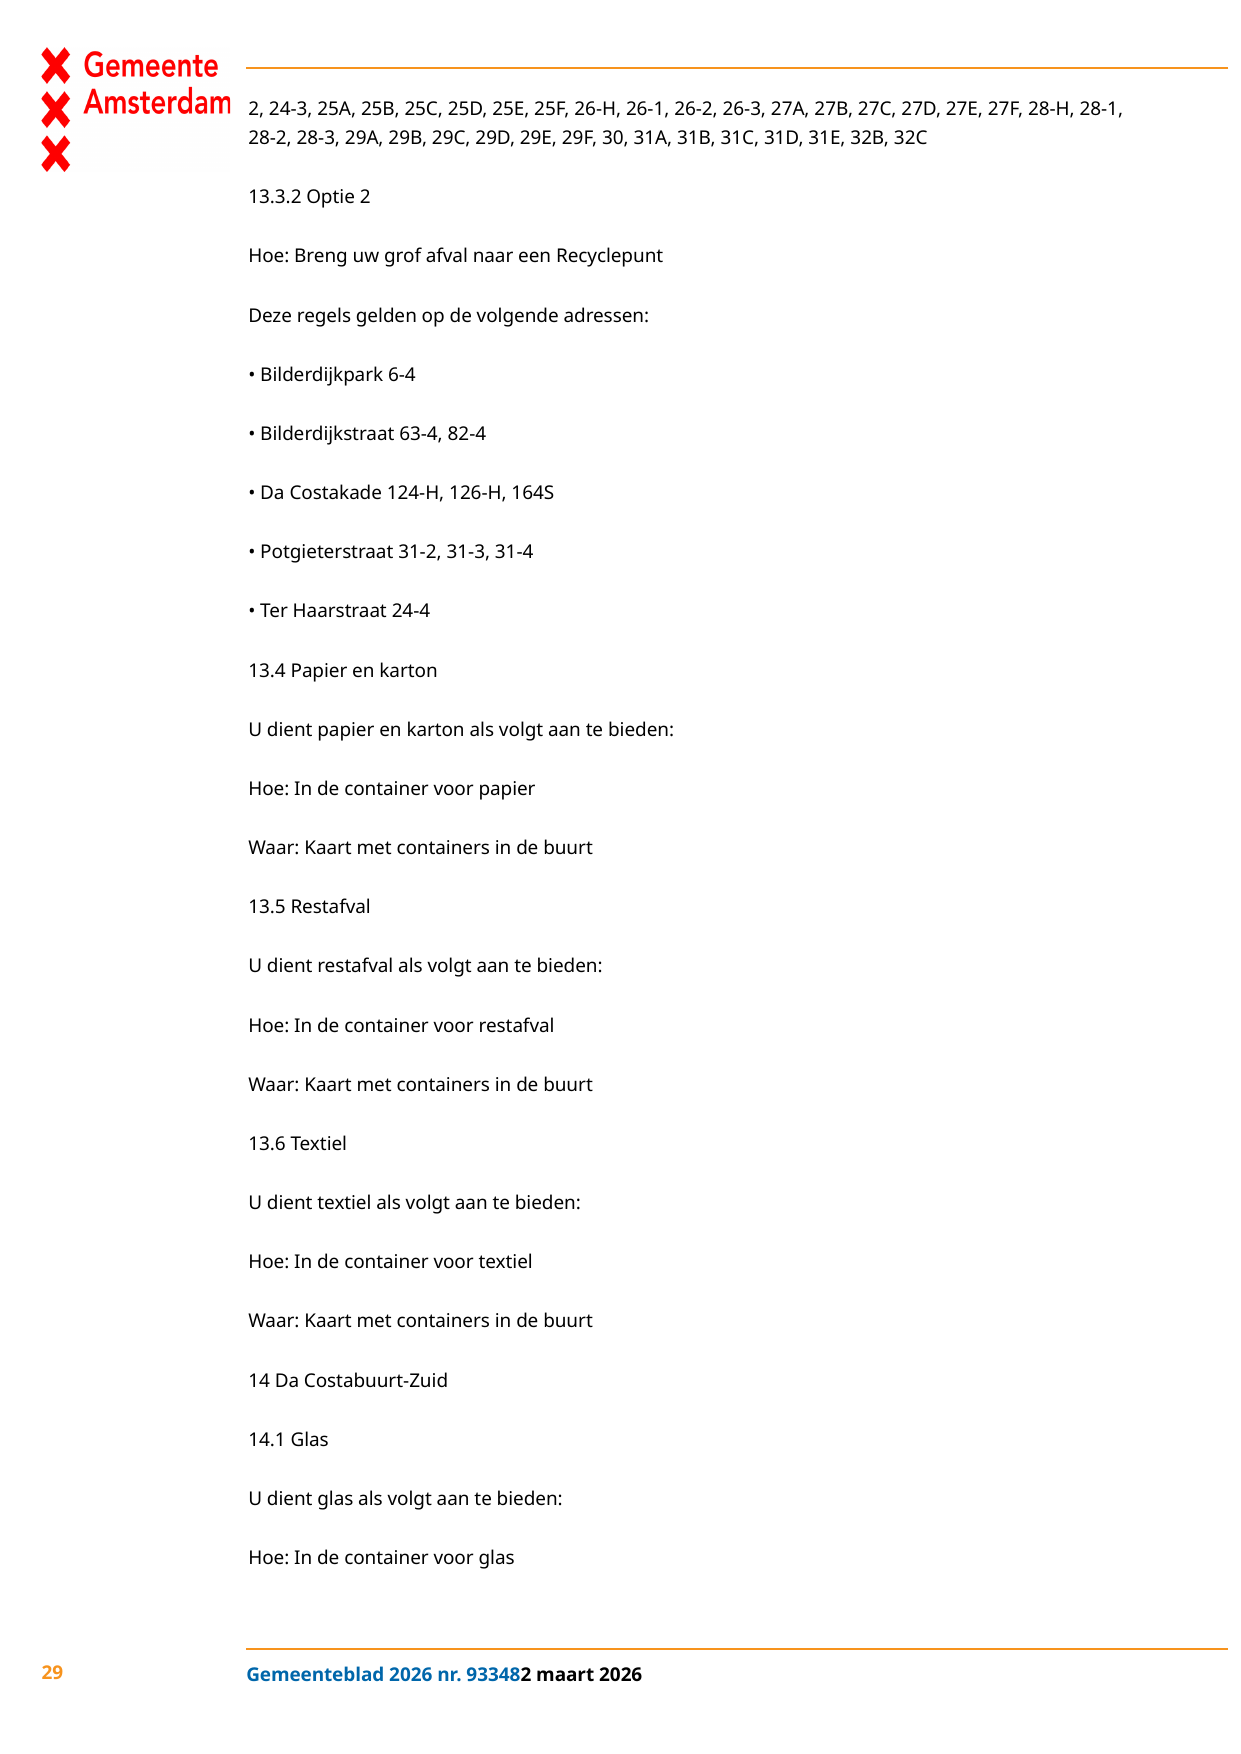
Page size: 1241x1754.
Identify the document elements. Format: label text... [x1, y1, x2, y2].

text • Ter Haarstraat 24-4 [248, 598, 1152, 623]
text 13.4 Papier en karton [248, 657, 1152, 683]
text 13.6 Textiel [248, 1130, 1152, 1156]
text • Bilderdijkstraat 63-4, 82-4 [248, 420, 1152, 446]
text 14 Da Costabuurt-Zuid [248, 1367, 1152, 1393]
text • Bilderdijkpark 6-4 [248, 361, 1152, 387]
picture [41, 47, 231, 172]
text Hoe: In de container voor restafval [248, 1012, 1152, 1038]
text Waar: Kaart met containers in de buurt [248, 834, 1152, 860]
text U dient textiel als volgt aan te bieden: [248, 1189, 1152, 1215]
text 13.5 Restafval [248, 893, 1152, 919]
text Deze regels gelden op de volgende adressen: [248, 302, 1152, 328]
text 2, 24-3, 25A, 25B, 25C, 25D, 25E, 25F, 26-H, 26-1, 26-2, 26-3, 27A, 27B, 27C, 27D, 27E, 27F, 28-H, 28-1, 28-2, 28-3, 29A, 29B, 29C, 29D, 29E, 29F, 30, 31A, 31B, 31C, 31D, 31E, 32B, 32C [248, 95, 1152, 150]
text • Potgieterstraat 31-2, 31-3, 31-4 [248, 538, 1152, 564]
text U dient papier en karton als volgt aan te bieden: [248, 716, 1152, 742]
text Hoe: In de container voor textiel [248, 1248, 1152, 1274]
text Waar: Kaart met containers in de buurt [248, 1071, 1152, 1097]
text Waar: Kaart met containers in de buurt [248, 1308, 1152, 1333]
text U dient glas als volgt aan te bieden: [248, 1485, 1152, 1511]
text 13.3.2 Optie 2 [248, 183, 1152, 209]
text • Da Costakade 124-H, 126-H, 164S [248, 479, 1152, 505]
text U dient restafval als volgt aan te bieden: [248, 953, 1152, 978]
text Hoe: Breng uw grof afval naar een Recyclepunt [248, 243, 1152, 268]
text 14.1 Glas [248, 1426, 1152, 1452]
text Hoe: In de container voor papier [248, 775, 1152, 801]
text Hoe: In de container voor glas [248, 1544, 1152, 1570]
